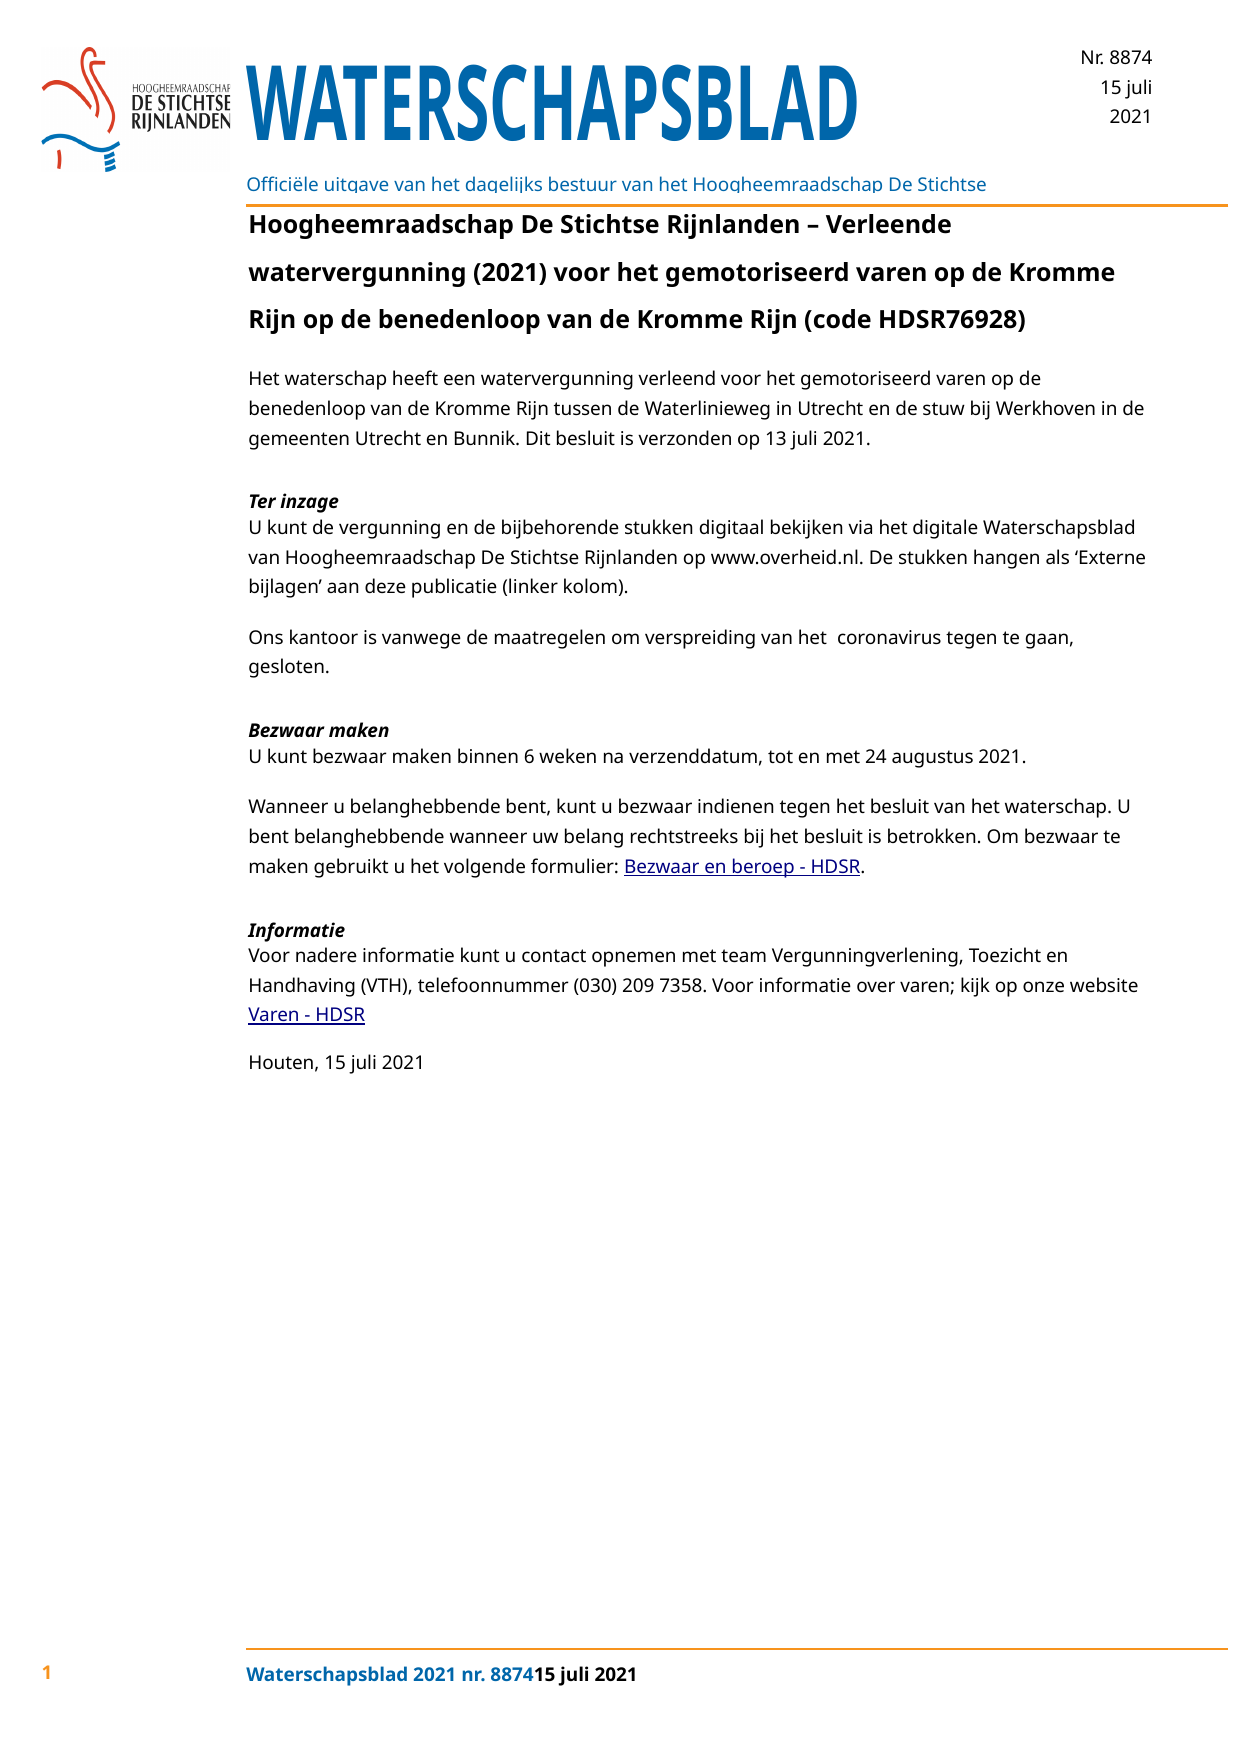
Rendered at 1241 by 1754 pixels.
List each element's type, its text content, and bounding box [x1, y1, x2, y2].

text Houten, 15 juli 2021 [248, 1049, 1152, 1075]
text U kunt de vergunning en de bijbehorende stukken digitaal bekijken via het digitale Waterschapsblad van Hoogheemraadschap De Stichtse Rijnlanden op www.overheid.nl. De stukken hangen als ‘Externe bijlagen’ aan deze publicatie (linker kolom). [248, 514, 1152, 599]
text Informatie [248, 917, 1152, 942]
text Het waterschap heeft een watervergunning verleend voor het gemotoriseerd varen op de benedenloop van de Kromme Rijn tussen de Waterlinieweg in Utrecht en de stuw bij Werkhoven in de gemeenten Utrecht en Bunnik. Dit besluit is verzonden op 13 juli 2021. [248, 366, 1152, 450]
text Ter inzage [248, 489, 1152, 514]
text Bezwaar maken [248, 717, 1152, 743]
picture [41, 47, 231, 172]
text U kunt bezwaar maken binnen 6 weken na verzenddatum, tot en met 24 augustus 2021. [248, 743, 1152, 769]
text Ons kantoor is vanwege de maatregelen om verspreiding van het coronavirus tegen te gaan, gesloten. [248, 624, 1152, 679]
text Wanneer u belanghebbende bent, kunt u bezwaar indienen tegen het besluit van het waterschap. U bent belanghebbende wanneer uw belang rechtstreeks bij het besluit is betrokken. Om bezwaar te maken gebruikt u het volgende formulier: Bezwaar en beroep - HDSR. [248, 794, 1152, 878]
text Hoogheemraadschap De Stichtse Rijnlanden – Verleende watervergunning (2021) voor het gemotoriseerd varen op de Kromme Rijn op de benedenloop van de Kromme Rijn (code HDSR76928) [248, 207, 1152, 336]
text Voor nadere informatie kunt u contact opnemen met team Vergunningverlening, Toezicht en Handhaving (VTH), telefoonnummer (030) 209 7358. Voor informatie over varen; kijk op onze website Varen - HDSR [248, 942, 1152, 1027]
